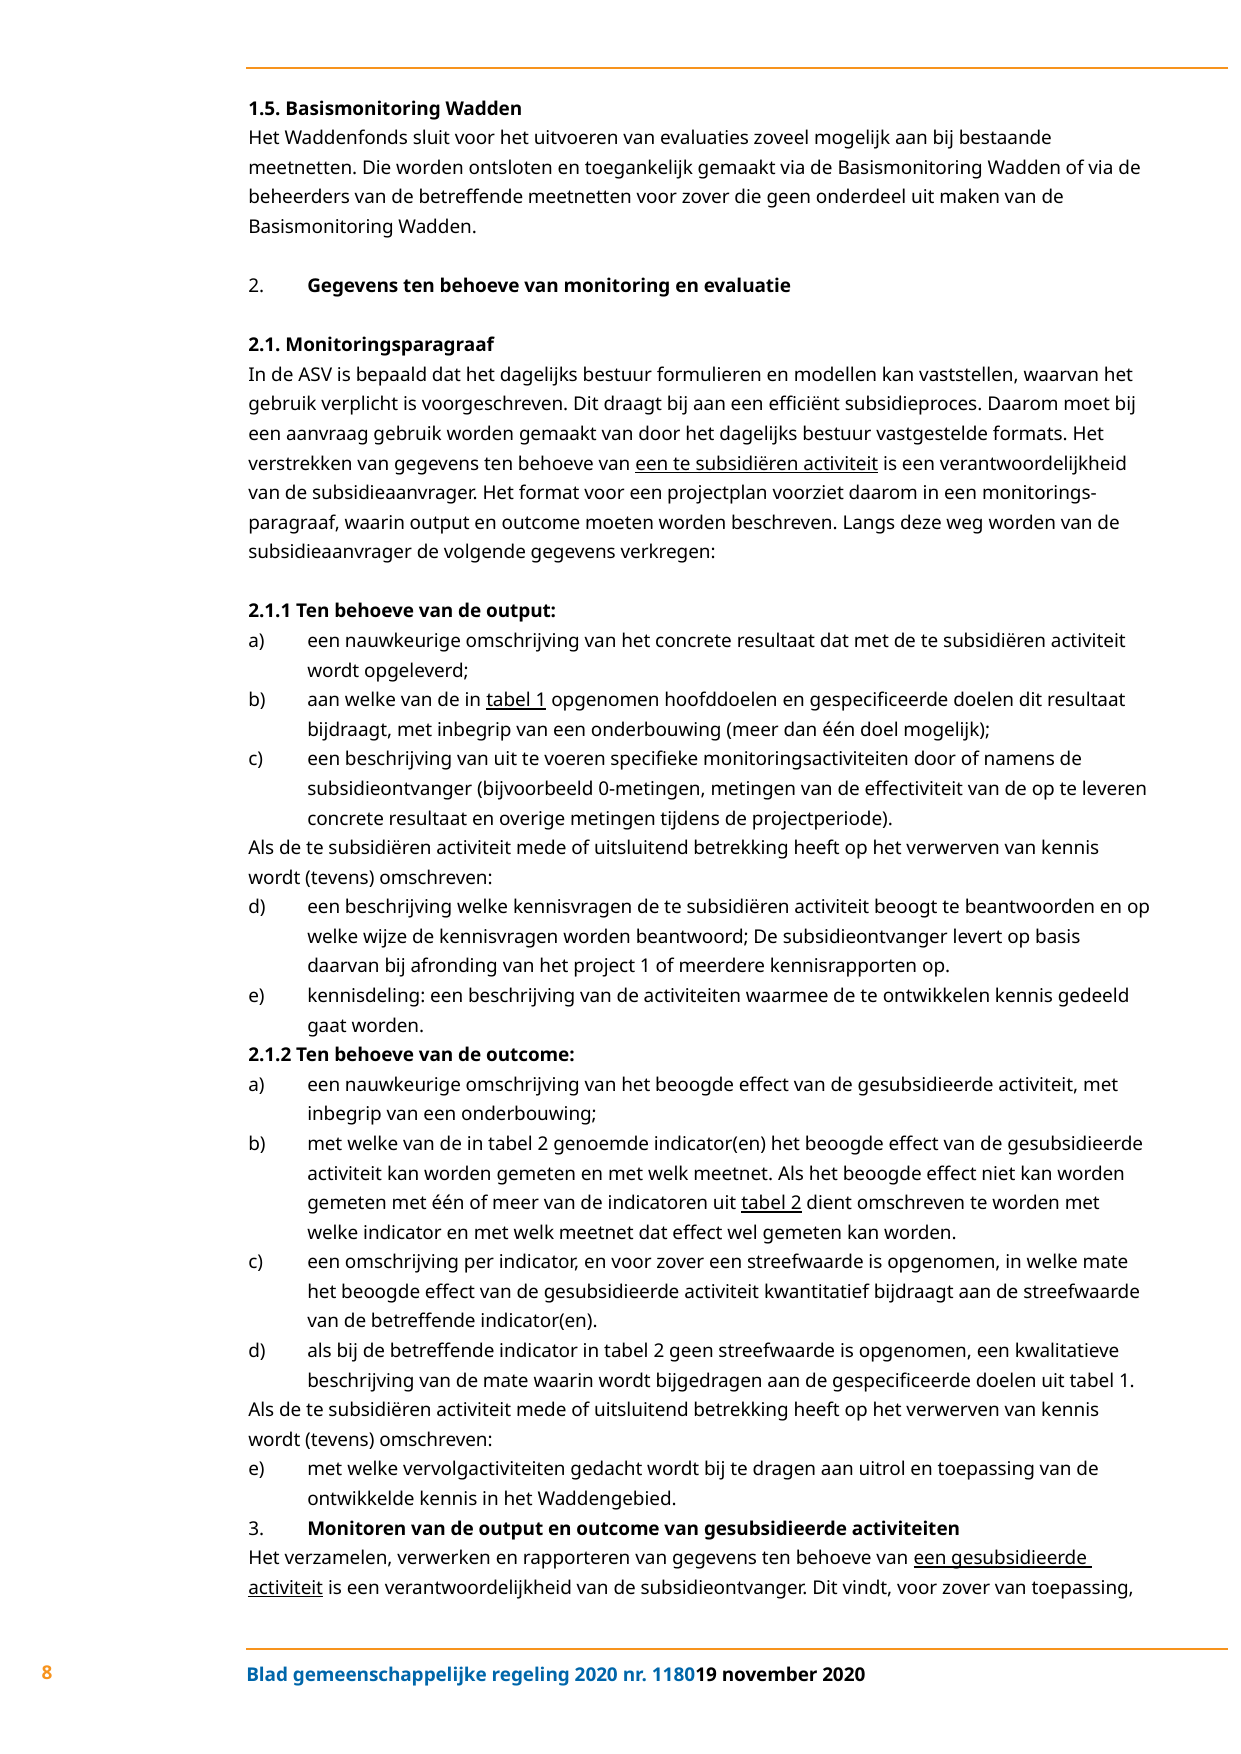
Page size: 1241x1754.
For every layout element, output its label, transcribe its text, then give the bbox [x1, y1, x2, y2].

list een nauwkeurige omschrijving van het beoogde effect van de gesubsidieerde activiteit, met inbegrip van een onderbouwing; [248, 1071, 1152, 1126]
text Het Waddenfonds sluit voor het uitvoeren van evaluaties zoveel mogelijk aan bij bestaande meetnetten. Die worden ontsloten en toegankelijk gemaakt via de Basismonitoring Wadden of via de beheerders van de betreffende meetnetten voor zover die geen onderdeel uit maken van de Basismonitoring Wadden. [248, 124, 1152, 239]
text Als de te subsidiëren activiteit mede of uitsluitend betrekking heeft op het verwerven van kennis wordt (tevens) omschreven: [248, 1396, 1152, 1452]
text In de ASV is bepaald dat het dagelijks bestuur formulieren en modellen kan vaststellen, waarvan het gebruik verplicht is voorgeschreven. Dit draagt bij aan een efficiënt subsidieproces. Daarom moet bij een aanvraag gebruik worden gemaakt van door het dagelijks bestuur vastgestelde formats. Het verstrekken van gegevens ten behoeve van een te subsidiëren activiteit is een verantwoordelijkheid van de subsidieaanvrager. Het format voor een projectplan voorziet daarom in een monitorings-paragraaf, waarin output en outcome moeten worden beschreven. Langs deze weg worden van de subsidieaanvrager de volgende gegevens verkregen: [248, 361, 1152, 564]
text 2.1.1 Ten behoeve van de output: [248, 598, 1152, 623]
list een beschrijving van uit te voeren specifieke monitoringsactiviteiten door of namens de subsidieontvanger (bijvoorbeeld 0-metingen, metingen van de effectiviteit van de op te leveren concrete resultaat en overige metingen tijdens de projectperiode). [248, 746, 1152, 831]
picture [41, 47, 231, 172]
text 1.5. Basismonitoring Wadden [248, 95, 1152, 121]
text Als de te subsidiëren activiteit mede of uitsluitend betrekking heeft op het verwerven van kennis wordt (tevens) omschreven: [248, 834, 1152, 890]
list aan welke van de in tabel 1 opgenomen hoofddoelen en gespecificeerde doelen dit resultaat bijdraagt, met inbegrip van een onderbouwing (meer dan één doel mogelijk); [248, 686, 1152, 742]
list als bij de betreffende indicator in tabel 2 geen streefwaarde is opgenomen, een kwalitatieve beschrijving van de mate waarin wordt bijgedragen aan de gespecificeerde doelen uit tabel 1. [248, 1337, 1152, 1393]
list kennisdeling: een beschrijving van de activiteiten waarmee de te ontwikkelen kennis gedeeld gaat worden. [248, 982, 1152, 1038]
list Gegevens ten behoeve van monitoring en evaluatie [248, 272, 1152, 298]
list een omschrijving per indicator, en voor zover een streefwaarde is opgenomen, in welke mate het beoogde effect van de gesubsidieerde activiteit kwantitatief bijdraagt aan de streefwaarde van de betreffende indicator(en). [248, 1248, 1152, 1333]
list Monitoren van de output en outcome van gesubsidieerde activiteiten [248, 1515, 1152, 1541]
list een nauwkeurige omschrijving van het concrete resultaat dat met de te subsidiëren activiteit wordt opgeleverd; [248, 627, 1152, 683]
text 2.1. Monitoringsparagraaf [248, 331, 1152, 357]
list een beschrijving welke kennisvragen de te subsidiëren activiteit beoogt te beantwoorden en op welke wijze de kennisvragen worden beantwoord; De subsidieontvanger levert op basis daarvan bij afronding van het project 1 of meerdere kennisrapporten op. [248, 893, 1152, 978]
text 2.1.2 Ten behoeve van de outcome: [248, 1041, 1152, 1067]
text Het verzamelen, verwerken en rapporteren van gegevens ten behoeve van een gesubsidieerde activiteit is een verantwoordelijkheid van de subsidieontvanger. Dit vindt, voor zover van toepassing, [248, 1544, 1152, 1600]
list met welke vervolgactiviteiten gedacht wordt bij te dragen aan uitrol en toepassing van de ontwikkelde kennis in het Waddengebied. [248, 1456, 1152, 1511]
list met welke van de in tabel 2 genoemde indicator(en) het beoogde effect van de gesubsidieerde activiteit kan worden gemeten en met welk meetnet. Als het beoogde effect niet kan worden gemeten met één of meer van de indicatoren uit tabel 2 dient omschreven te worden met welke indicator en met welk meetnet dat effect wel gemeten kan worden. [248, 1130, 1152, 1245]
